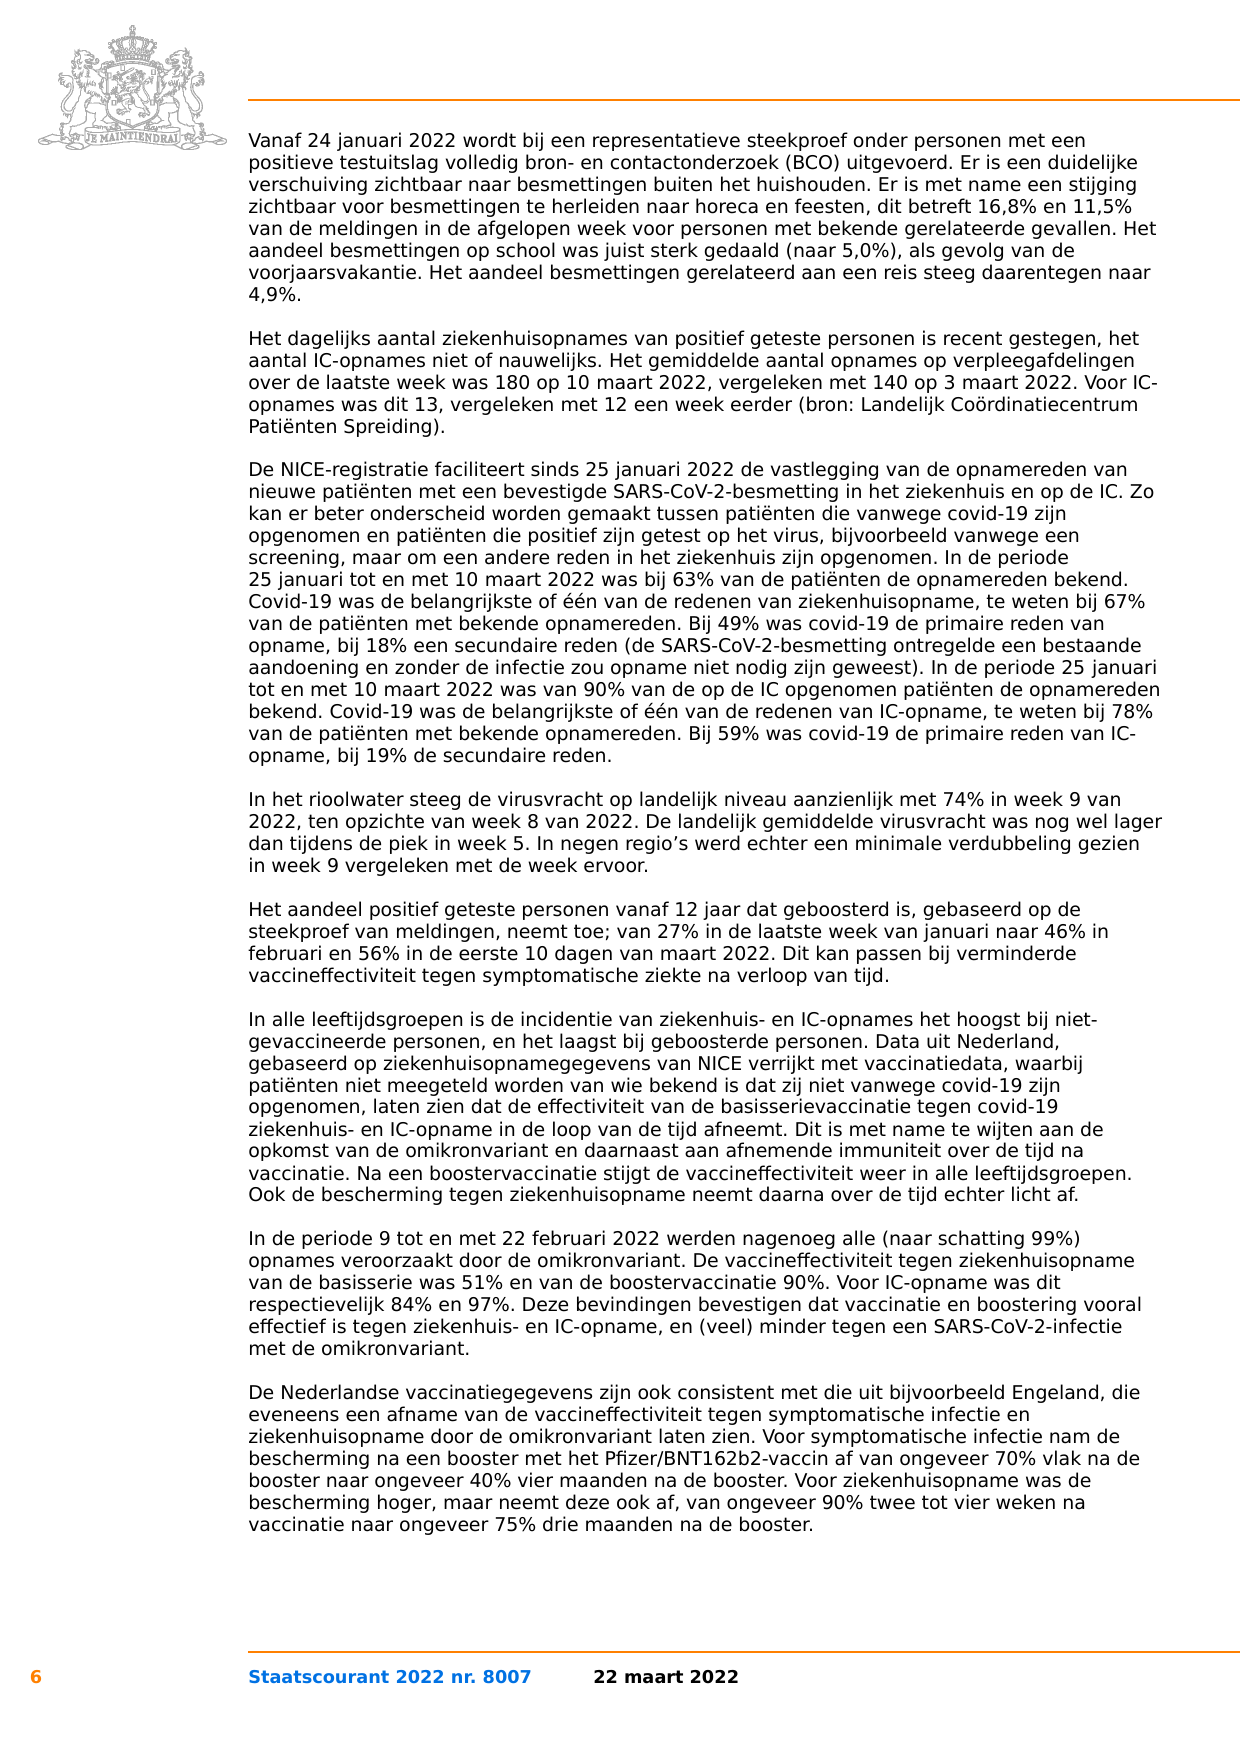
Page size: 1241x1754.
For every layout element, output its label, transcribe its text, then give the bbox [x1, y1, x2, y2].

text In alle leeftijdsgroepen is de incidentie van ziekenhuis- en IC-opnames het hoogst bij niet-gevaccineerde personen, en het laagst bij geboosterde personen. Data uit Nederland, gebaseerd op ziekenhuisopnamegegevens van NICE verrijkt met vaccinatiedata, waarbij patiënten niet meegeteld worden van wie bekend is dat zij niet vanwege covid-19 zijn opgenomen, laten zien dat de effectiviteit van de basisserievaccinatie tegen covid-19 ziekenhuis- en IC-opname in de loop van de tijd afneemt. Dit is met name te wijten aan de opkomst van de omikronvariant en daarnaast aan afnemende immuniteit over de tijd na vaccinatie. Na een boostervaccinatie stijgt de vaccineffectiviteit weer in alle leeftijdsgroepen. Ook de bescherming tegen ziekenhuisopname neemt daarna over de tijd echter licht af. [248, 1008, 1163, 1206]
text In het rioolwater steeg de virusvracht op landelijk niveau aanzienlijk met 74% in week 9 van 2022, ten opzichte van week 8 van 2022. De landelijk gemiddelde virusvracht was nog wel lager dan tijdens de piek in week 5. In negen regio’s werd echter een minimale verdubbeling gezien in week 9 vergeleken met de week ervoor. [248, 789, 1163, 877]
text Het aandeel positief geteste personen vanaf 12 jaar dat geboosterd is, gebaseerd op de steekproef van meldingen, neemt toe; van 27% in de laatste week van januari naar 46% in februari en 56% in de eerste 10 dagen van maart 2022. Dit kan passen bij verminderde vaccineffectiviteit tegen symptomatische ziekte na verloop van tijd. [248, 899, 1163, 987]
text De Nederlandse vaccinatiegegevens zijn ook consistent met die uit bijvoorbeeld Engeland, die eveneens een afname van de vaccineffectiviteit tegen symptomatische infectie en ziekenhuisopname door de omikronvariant laten zien. Voor symptomatische infectie nam de bescherming na een booster met het Pfizer/BNT162b2-vaccin af van ongeveer 70% vlak na de booster naar ongeveer 40% vier maanden na de booster. Voor ziekenhuisopname was de bescherming hoger, maar neemt deze ook af, van ongeveer 90% twee tot vier weken na vaccinatie naar ongeveer 75% drie maanden na de booster. [248, 1382, 1163, 1536]
text Het dagelijks aantal ziekenhuisopnames van positief geteste personen is recent gestegen, het aantal IC-opnames niet of nauwelijks. Het gemiddelde aantal opnames op verpleegafdelingen over de laatste week was 180 op 10 maart 2022, vergeleken met 140 op 3 maart 2022. Voor IC-opnames was dit 13, vergeleken met 12 een week eerder (bron: Landelijk Coördinatiecentrum Patiënten Spreiding). [248, 328, 1163, 437]
picture [38, 25, 227, 150]
text De NICE-registratie faciliteert sinds 25 januari 2022 de vastlegging van de opnamereden van nieuwe patiënten met een bevestigde SARS-CoV-2-besmetting in het ziekenhuis en op de IC. Zo kan er beter onderscheid worden gemaakt tussen patiënten die vanwege covid-19 zijn opgenomen en patiënten die positief zijn getest op het virus, bijvoorbeeld vanwege een screening, maar om een andere reden in het ziekenhuis zijn opgenomen. In de periode 25 januari tot en met 10 maart 2022 was bij 63% van de patiënten de opnamereden bekend. Covid-19 was de belangrijkste of één van de redenen van ziekenhuisopname, te weten bij 67% van de patiënten met bekende opnamereden. Bij 49% was covid-19 de primaire reden van opname, bij 18% een secundaire reden (de SARS-CoV-2-besmetting ontregelde een bestaande aandoening en zonder de infectie zou opname niet nodig zijn geweest). In de periode 25 januari tot en met 10 maart 2022 was van 90% van de op de IC opgenomen patiënten de opnamereden bekend. Covid-19 was de belangrijkste of één van de redenen van IC-opname, te weten bij 78% van de patiënten met bekende opnamereden. Bij 59% was covid-19 de primaire reden van IC-opname, bij 19% de secundaire reden. [248, 459, 1163, 767]
text Vanaf 24 januari 2022 wordt bij een representatieve steekproef onder personen met een positieve testuitslag volledig bron- en contactonderzoek (BCO) uitgevoerd. Er is een duidelijke verschuiving zichtbaar naar besmettingen buiten het huishouden. Er is met name een stijging zichtbaar voor besmettingen te herleiden naar horeca en feesten, dit betreft 16,8% en 11,5% van de meldingen in de afgelopen week voor personen met bekende gerelateerde gevallen. Het aandeel besmettingen op school was juist sterk gedaald (naar 5,0%), als gevolg van de voorjaarsvakantie. Het aandeel besmettingen gerelateerd aan een reis steeg daarentegen naar 4,9%. [248, 130, 1163, 306]
text In de periode 9 tot en met 22 februari 2022 werden nagenoeg alle (naar schatting 99%) opnames veroorzaakt door de omikronvariant. De vaccineffectiviteit tegen ziekenhuisopname van de basisserie was 51% en van de boostervaccinatie 90%. Voor IC-opname was dit respectievelijk 84% en 97%. Deze bevindingen bevestigen dat vaccinatie en boostering vooral effectief is tegen ziekenhuis- en IC-opname, en (veel) minder tegen een SARS-CoV-2-infectie met de omikronvariant. [248, 1228, 1163, 1360]
